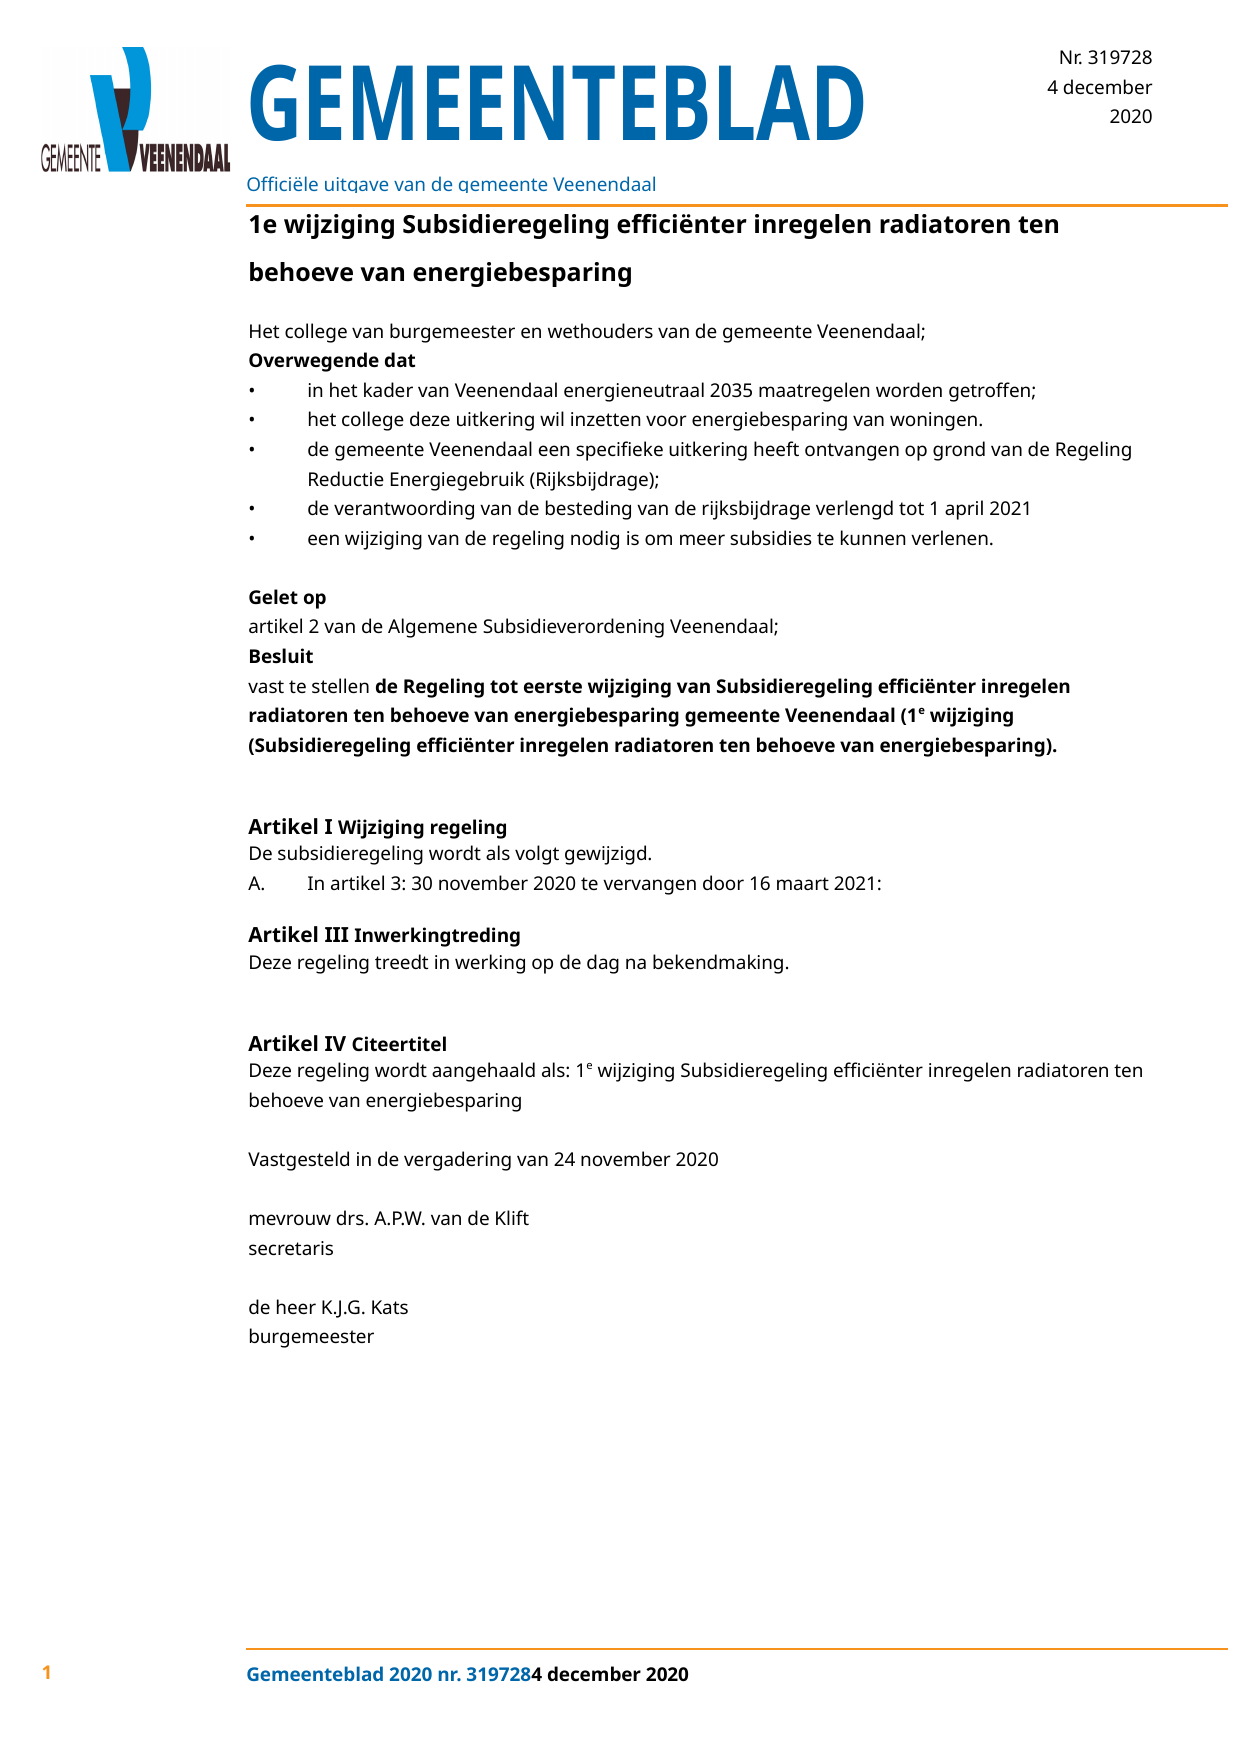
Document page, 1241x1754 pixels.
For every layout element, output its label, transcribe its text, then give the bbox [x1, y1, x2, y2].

list het college deze uitkering wil inzetten voor energiebesparing van woningen. [248, 407, 1152, 432]
text Overwegende dat [248, 347, 1152, 373]
text Het college van burgemeester en wethouders van de gemeente Veenendaal; [248, 318, 1152, 344]
text De subsidieregeling wordt als volgt gewijzigd. [248, 841, 1152, 866]
list In artikel 3: 30 november 2020 te vervangen door 16 maart 2021: [248, 870, 1152, 896]
text Deze regeling wordt aangehaald als: 1e wijziging Subsidieregeling efficiënter inregelen radiatoren ten behoeve van energiebesparing [248, 1057, 1152, 1113]
text Artikel III Inwerkingtreding [248, 921, 1152, 949]
text Besluit [248, 643, 1152, 669]
text 1e wijziging Subsidieregeling efficiënter inregelen radiatoren ten behoeve van energiebesparing [248, 207, 1152, 288]
text burgemeester [248, 1324, 1152, 1349]
text Deze regeling treedt in werking op de dag na bekendmaking. [248, 949, 1152, 975]
text secretaris [248, 1235, 1152, 1261]
text (Subsidieregeling efficiënter inregelen radiatoren ten behoeve van energiebesparing). [248, 732, 1152, 758]
list de verantwoording van de besteding van de rijksbijdrage verlengd tot 1 april 2021 [248, 495, 1152, 521]
picture [41, 47, 130, 172]
list de gemeente Veenendaal een specifieke uitkering heeft ontvangen op grond van de Regeling Reductie Energiegebruik (Rijksbijdrage); [248, 436, 1152, 492]
list een wijziging van de regeling nodig is om meer subsidies te kunnen verlenen. [248, 525, 1152, 551]
text artikel 2 van de Algemene Subsidieverordening Veenendaal; [248, 614, 1152, 639]
picture [123, 47, 231, 172]
text Gelet op [248, 584, 1152, 610]
list in het kader van Veenendaal energieneutraal 2035 maatregelen worden getroffen; [248, 377, 1152, 403]
text vast te stellen de Regeling tot eerste wijziging van Subsidieregeling efficiënter inregelen radiatoren ten behoeve van energiebesparing gemeente Veenendaal (1e wijziging [248, 673, 1152, 728]
text Artikel IV Citeertitel [248, 1029, 1152, 1057]
text de heer K.J.G. Kats [248, 1294, 1152, 1320]
text mevrouw drs. A.P.W. van de Klift [248, 1205, 1152, 1231]
text Vastgesteld in de vergadering van 24 november 2020 [248, 1146, 1152, 1172]
text Artikel I Wijziging regeling [248, 812, 1152, 841]
